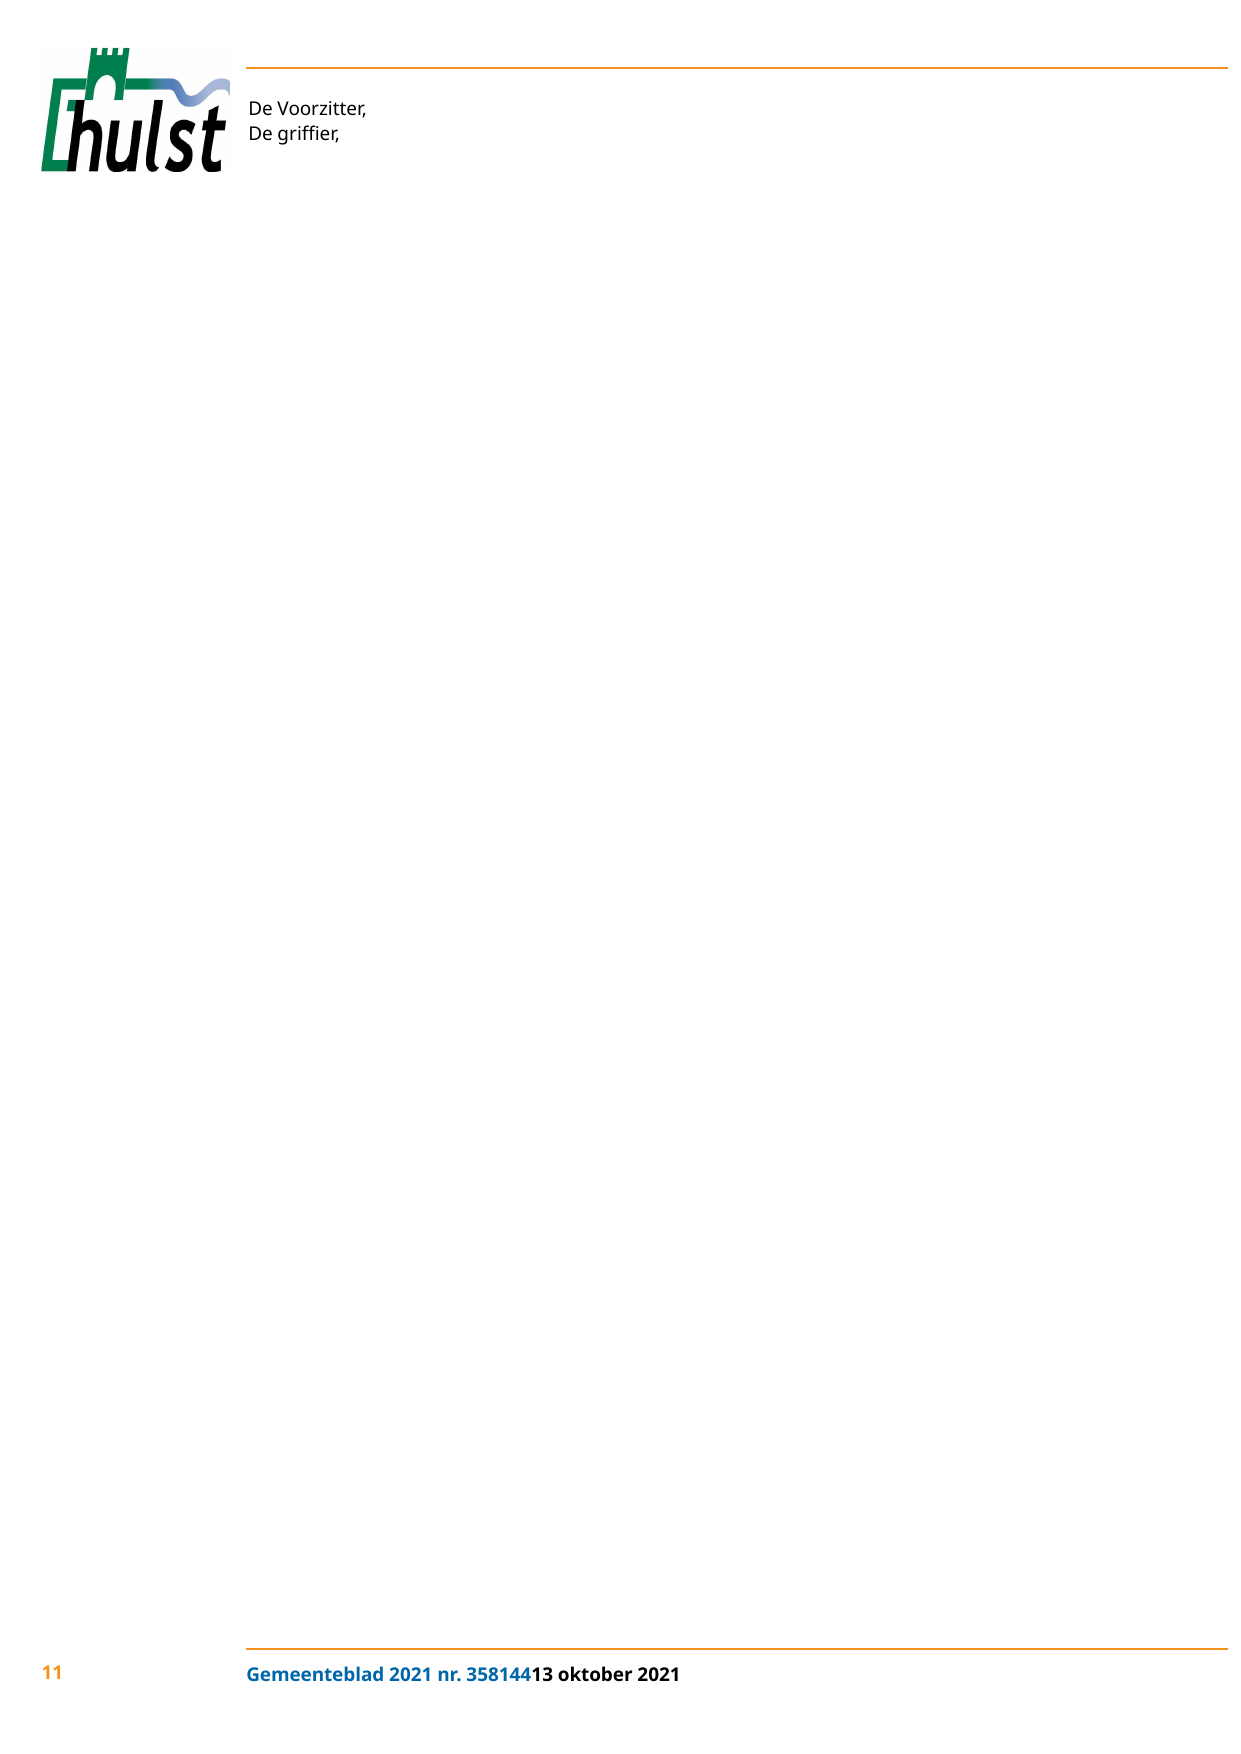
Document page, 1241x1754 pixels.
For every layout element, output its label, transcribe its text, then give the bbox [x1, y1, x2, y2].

text De griffier, [248, 121, 1152, 146]
text De Voorzitter, [248, 95, 1152, 121]
picture [41, 47, 231, 172]
